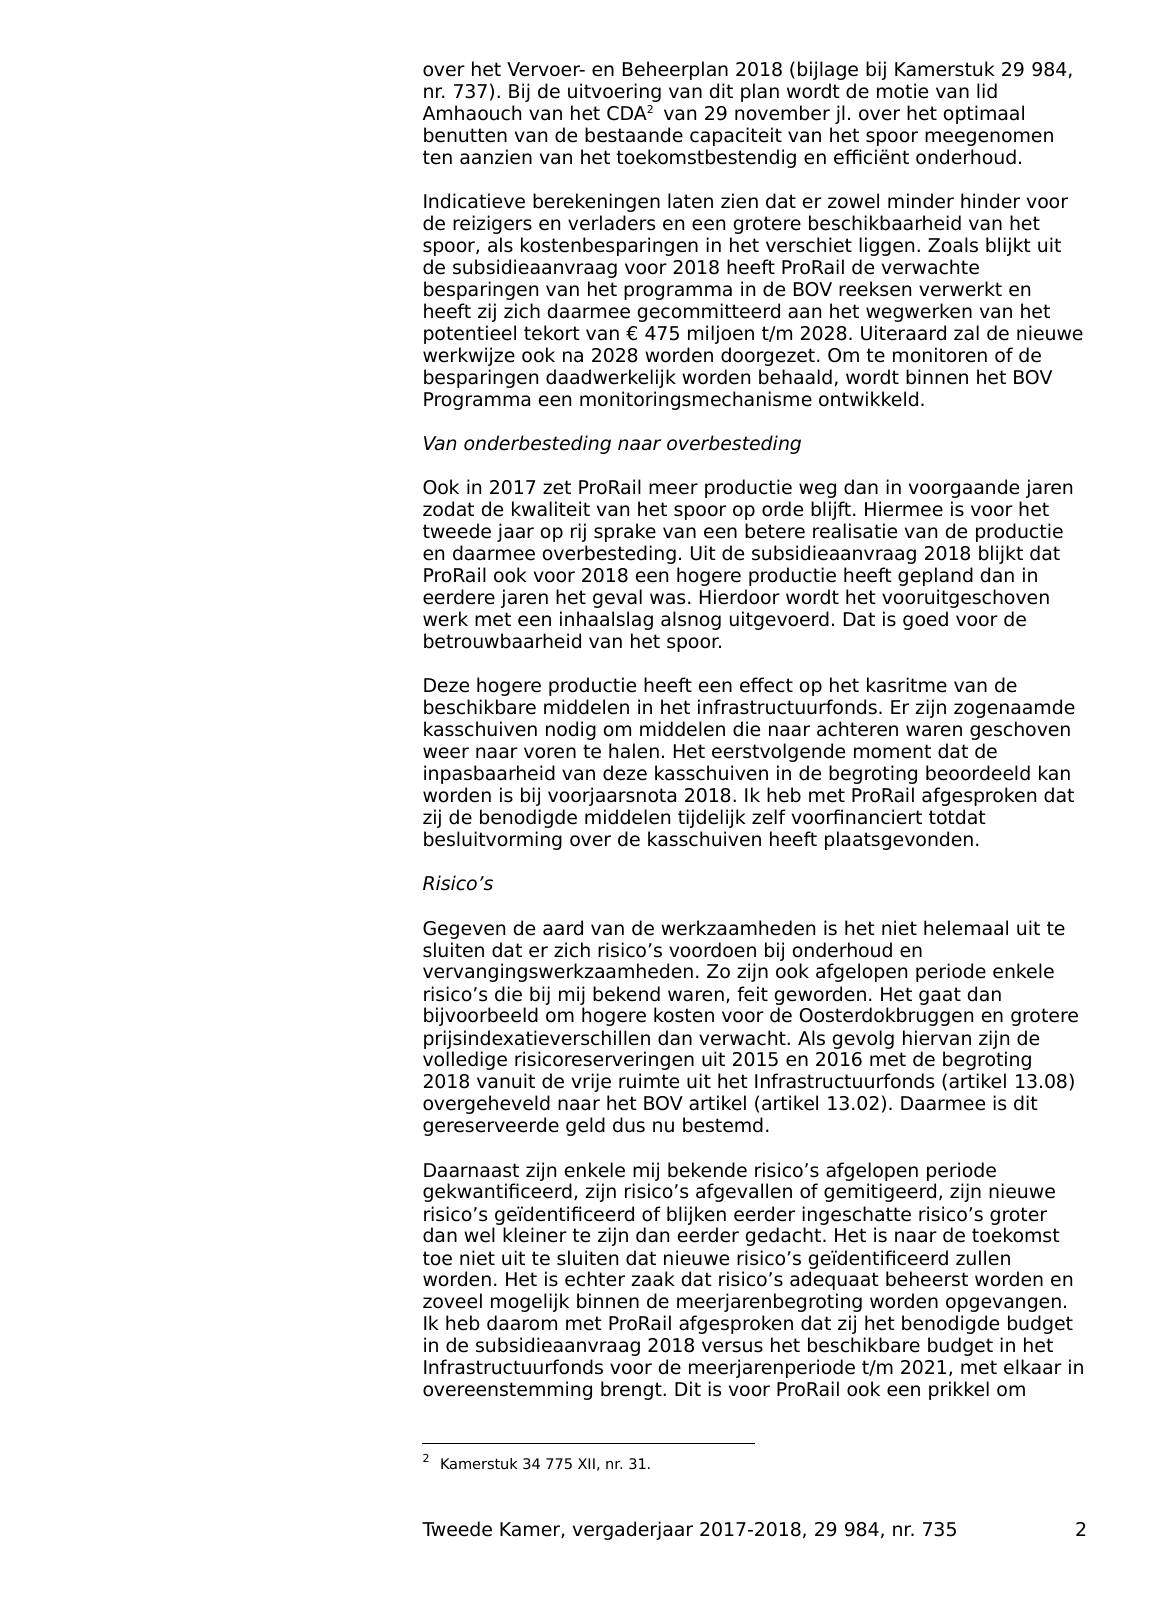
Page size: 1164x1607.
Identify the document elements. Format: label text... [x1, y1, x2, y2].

subtitle Risico’s [422, 873, 1087, 895]
subtitle Van onderbesteding naar overbesteding [422, 433, 1087, 455]
text Kamerstuk 34 775 XII, nr. 31. [422, 1452, 1087, 1474]
text Daarnaast zijn enkele mij bekende risico’s afgelopen periode gekwantificeerd, zijn risico’s afgevallen of gemitigeerd, zijn nieuwe risico’s geïdentificeerd of blijken eerder ingeschatte risico’s groter dan wel kleiner te zijn dan eerder gedacht. Het is naar de toekomst toe niet uit te sluiten dat nieuwe risico’s geïdentificeerd zullen worden. Het is echter zaak dat risico’s adequaat beheerst worden en zoveel mogelijk binnen de meerjarenbegroting worden opgevangen. Ik heb daarom met ProRail afgesproken dat zij het benodigde budget in de subsidieaanvraag 2018 versus het beschikbare budget in het Infrastructuurfonds voor de meerjarenperiode t/m 2021, met elkaar in overeenstemming brengt. Dit is voor ProRail ook een prikkel om [422, 1159, 1087, 1401]
text Ook in 2017 zet ProRail meer productie weg dan in voorgaande jaren zodat de kwaliteit van het spoor op orde blijft. Hiermee is voor het tweede jaar op rij sprake van een betere realisatie van de productie en daarmee overbesteding. Uit de subsidieaanvraag 2018 blijkt dat ProRail ook voor 2018 een hogere productie heeft gepland dan in eerdere jaren het geval was. Hierdoor wordt het vooruitgeschoven werk met een inhaalslag alsnog uitgevoerd. Dat is goed voor de betrouwbaarheid van het spoor. [422, 477, 1087, 653]
text over het Vervoer- en Beheerplan 2018 (bijlage bij Kamerstuk 29 984, nr. 737). Bij de uitvoering van dit plan wordt de motie van lid Amhaouch van het CDA van 29 november jl. over het optimaal benutten van de bestaande capaciteit van het spoor meegenomen ten aanzien van het toekomstbestendig en efficiënt onderhoud. [422, 59, 1087, 169]
text Indicatieve berekeningen laten zien dat er zowel minder hinder voor de reizigers en verladers en een grotere beschikbaarheid van het spoor, als kostenbesparingen in het verschiet liggen. Zoals blijkt uit de subsidieaanvraag voor 2018 heeft ProRail de verwachte besparingen van het programma in de BOV reeksen verwerkt en heeft zij zich daarmee gecommitteerd aan het wegwerken van het potentieel tekort van € 475 miljoen t/m 2028. Uiteraard zal de nieuwe werkwijze ook na 2028 worden doorgezet. Om te monitoren of de besparingen daadwerkelijk worden behaald, wordt binnen het BOV Programma een monitoringsmechanisme ontwikkeld. [422, 191, 1087, 411]
text Deze hogere productie heeft een effect op het kasritme van de beschikbare middelen in het infrastructuurfonds. Er zijn zogenaamde kasschuiven nodig om middelen die naar achteren waren geschoven weer naar voren te halen. Het eerstvolgende moment dat de inpasbaarheid van deze kasschuiven in de begroting beoordeeld kan worden is bij voorjaarsnota 2018. Ik heb met ProRail afgesproken dat zij de benodigde middelen tijdelijk zelf voorfinanciert totdat besluitvorming over de kasschuiven heeft plaatsgevonden. [422, 675, 1087, 851]
text Gegeven de aard van de werkzaamheden is het niet helemaal uit te sluiten dat er zich risico’s voordoen bij onderhoud en vervangingswerkzaamheden. Zo zijn ook afgelopen periode enkele risico’s die bij mij bekend waren, feit geworden. Het gaat dan bijvoorbeeld om hogere kosten voor de Oosterdokbruggen en grotere prijsindexatieverschillen dan verwacht. Als gevolg hiervan zijn de volledige risicoreserveringen uit 2015 en 2016 met de begroting 2018 vanuit de vrije ruimte uit het Infrastructuurfonds (artikel 13.08) overgeheveld naar het BOV artikel (artikel 13.02). Daarmee is dit gereserveerde geld dus nu bestemd. [422, 917, 1087, 1137]
